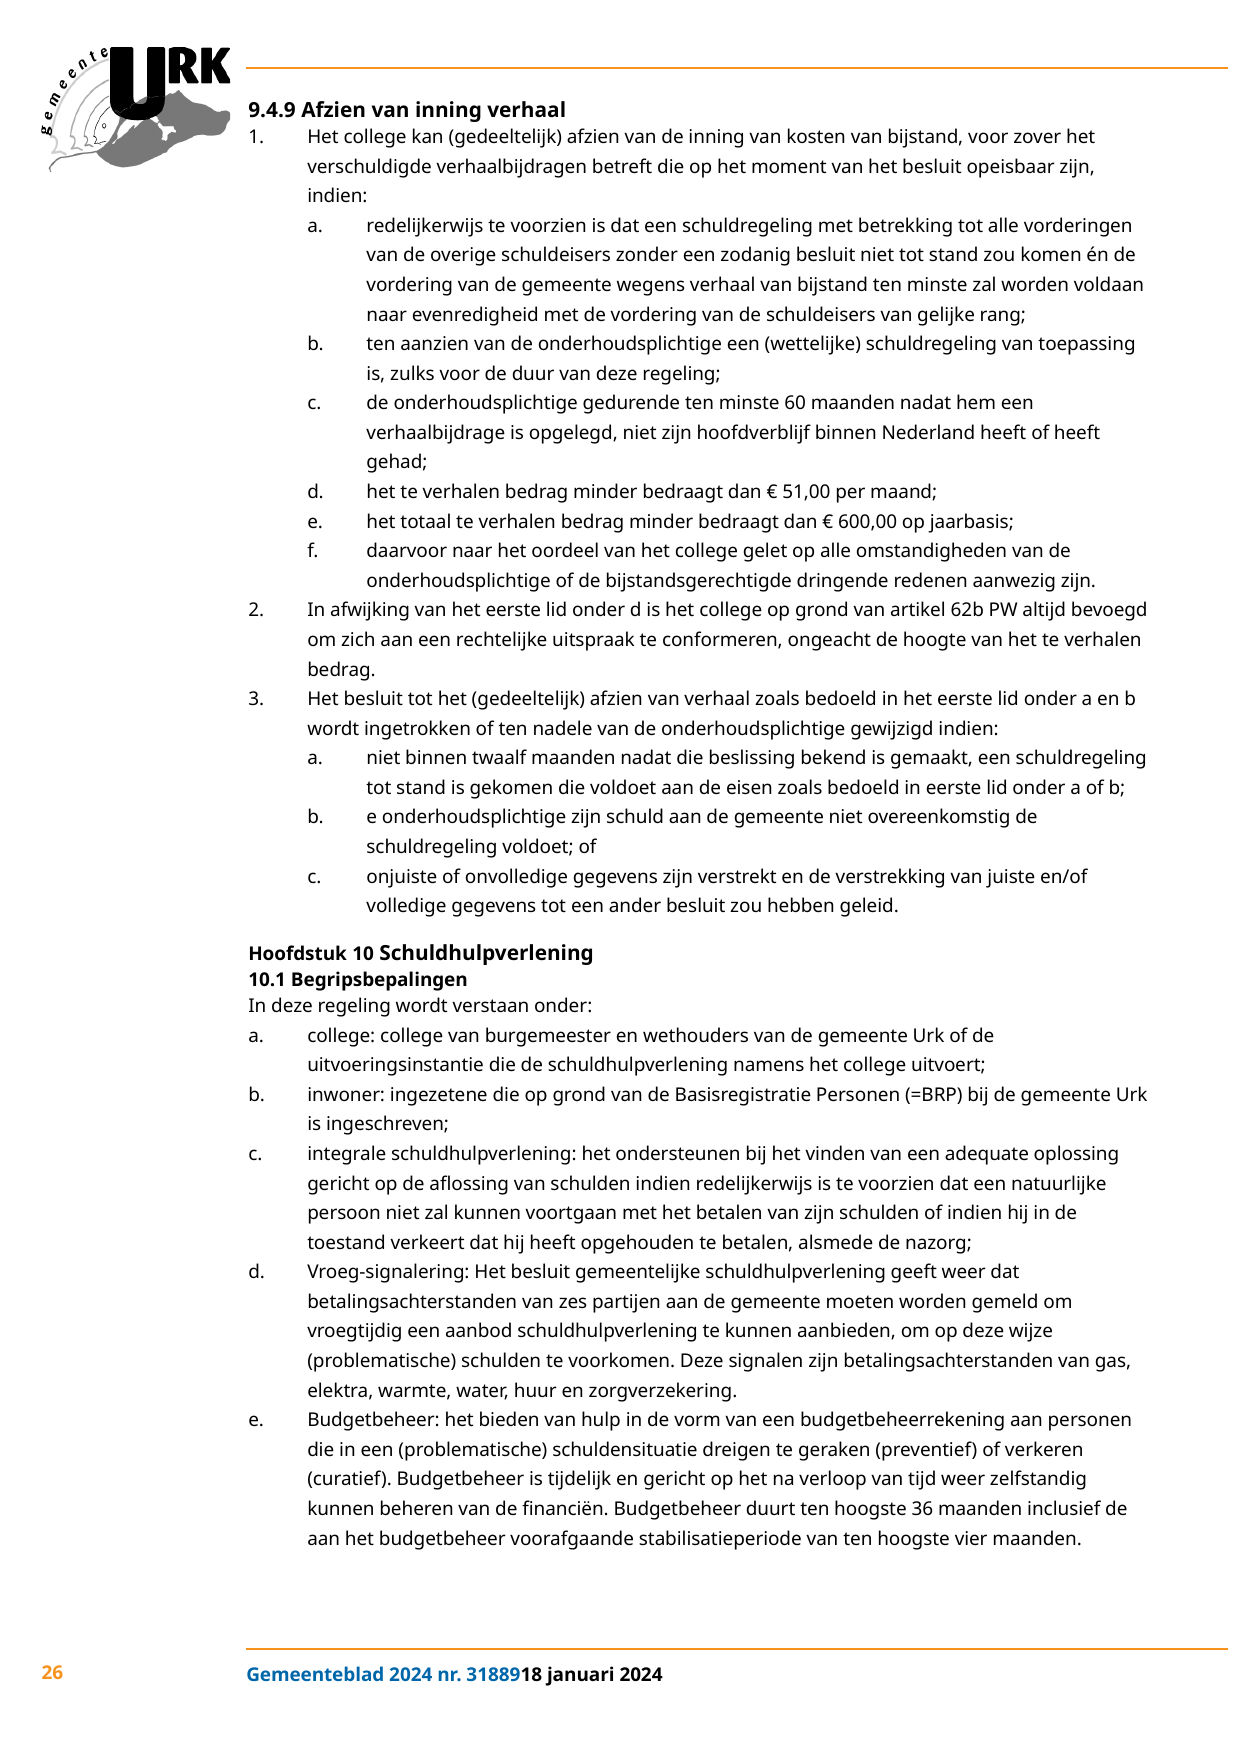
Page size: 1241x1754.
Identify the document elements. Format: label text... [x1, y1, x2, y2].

list de onderhoudsplichtige gedurende ten minste 60 maanden nadat hem een verhaalbijdrage is opgelegd, niet zijn hoofdverblijf binnen Nederland heeft of heeft gehad; [307, 389, 1152, 474]
picture [41, 47, 231, 172]
list ten aanzien van de onderhoudsplichtige een (wettelijke) schuldregeling van toepassing is, zulks voor de duur van deze regeling; [307, 330, 1152, 386]
list het totaal te verhalen bedrag minder bedraagt dan € 600,00 op jaarbasis; [307, 508, 1152, 533]
list Het besluit tot het (gedeeltelijk) afzien van verhaal zoals bedoeld in het eerste lid onder a en b wordt ingetrokken of ten nadele van de onderhoudsplichtige gewijzigd indien: [248, 685, 1152, 741]
list inwoner: ingezetene die op grond van de Basisregistratie Personen (=BRP) bij de gemeente Urk is ingeschreven; [248, 1081, 1152, 1136]
list e onderhoudsplichtige zijn schuld aan de gemeente niet overeenkomstig de schuldregeling voldoet; of [307, 804, 1152, 859]
list redelijkerwijs te voorzien is dat een schuldregeling met betrekking tot alle vorderingen van de overige schuldeisers zonder een zodanig besluit niet tot stand zou komen én de vordering van de gemeente wegens verhaal van bijstand ten minste zal worden voldaan naar evenredigheid met de vordering van de schuldeisers van gelijke rang; [307, 212, 1152, 326]
list Vroeg-signalering: Het besluit gemeentelijke schuldhulpverlening geeft weer dat betalingsachterstanden van zes partijen aan de gemeente moeten worden gemeld om vroegtijdig een aanbod schuldhulpverlening te kunnen aanbieden, om op deze wijze (problematische) schulden te voorkomen. Deze signalen zijn betalingsachterstanden van gas, elektra, warmte, water, huur en zorgverzekering. [248, 1258, 1152, 1402]
list Budgetbeheer: het bieden van hulp in de vorm van een budgetbeheerrekening aan personen die in een (problematische) schuldensituatie dreigen te geraken (preventief) of verkeren (curatief). Budgetbeheer is tijdelijk en gericht op het na verloop van tijd weer zelfstandig kunnen beheren van de financiën. Budgetbeheer duurt ten hoogste 36 maanden inclusief de aan het budgetbeheer voorafgaande stabilisatieperiode van ten hoogste vier maanden. [248, 1406, 1152, 1550]
list onjuiste of onvolledige gegevens zijn verstrekt en de verstrekking van juiste en/of volledige gegevens tot een ander besluit zou hebben geleid. [307, 863, 1152, 918]
list het te verhalen bedrag minder bedraagt dan € 51,00 per maand; [307, 478, 1152, 504]
text 10.1 Begripsbepalingen [248, 966, 1152, 992]
list Het college kan (gedeeltelijk) afzien van de inning van kosten van bijstand, voor zover het verschuldigde verhaalbijdragen betreft die op het moment van het besluit opeisbaar zijn, indien: [248, 123, 1152, 208]
list niet binnen twaalf maanden nadat die beslissing bekend is gemaakt, een schuldregeling tot stand is gekomen die voldoet aan de eisen zoals bedoeld in eerste lid onder a of b; [307, 744, 1152, 800]
list daarvoor naar het oordeel van het college gelet op alle omstandigheden van de onderhoudsplichtige of de bijstandsgerechtigde dringende redenen aanwezig zijn. [307, 537, 1152, 593]
list In afwijking van het eerste lid onder d is het college op grond van artikel 62b PW altijd bevoegd om zich aan een rechtelijke uitspraak te conformeren, ongeacht de hoogte van het te verhalen bedrag. [248, 597, 1152, 681]
text In deze regeling wordt verstaan onder: [248, 992, 1152, 1018]
text Hoofdstuk 10 Schuldhulpverlening [248, 938, 1152, 966]
text 9.4.9 Afzien van inning verhaal [248, 95, 1152, 123]
list integrale schuldhulpverlening: het ondersteunen bij het vinden van een adequate oplossing gericht op de aflossing van schulden indien redelijkerwijs is te voorzien dat een natuurlijke persoon niet zal kunnen voortgaan met het betalen van zijn schulden of indien hij in de toestand verkeert dat hij heeft opgehouden te betalen, alsmede de nazorg; [248, 1140, 1152, 1254]
list college: college van burgemeester en wethouders van de gemeente Urk of de uitvoeringsinstantie die de schuldhulpverlening namens het college uitvoert; [248, 1022, 1152, 1077]
